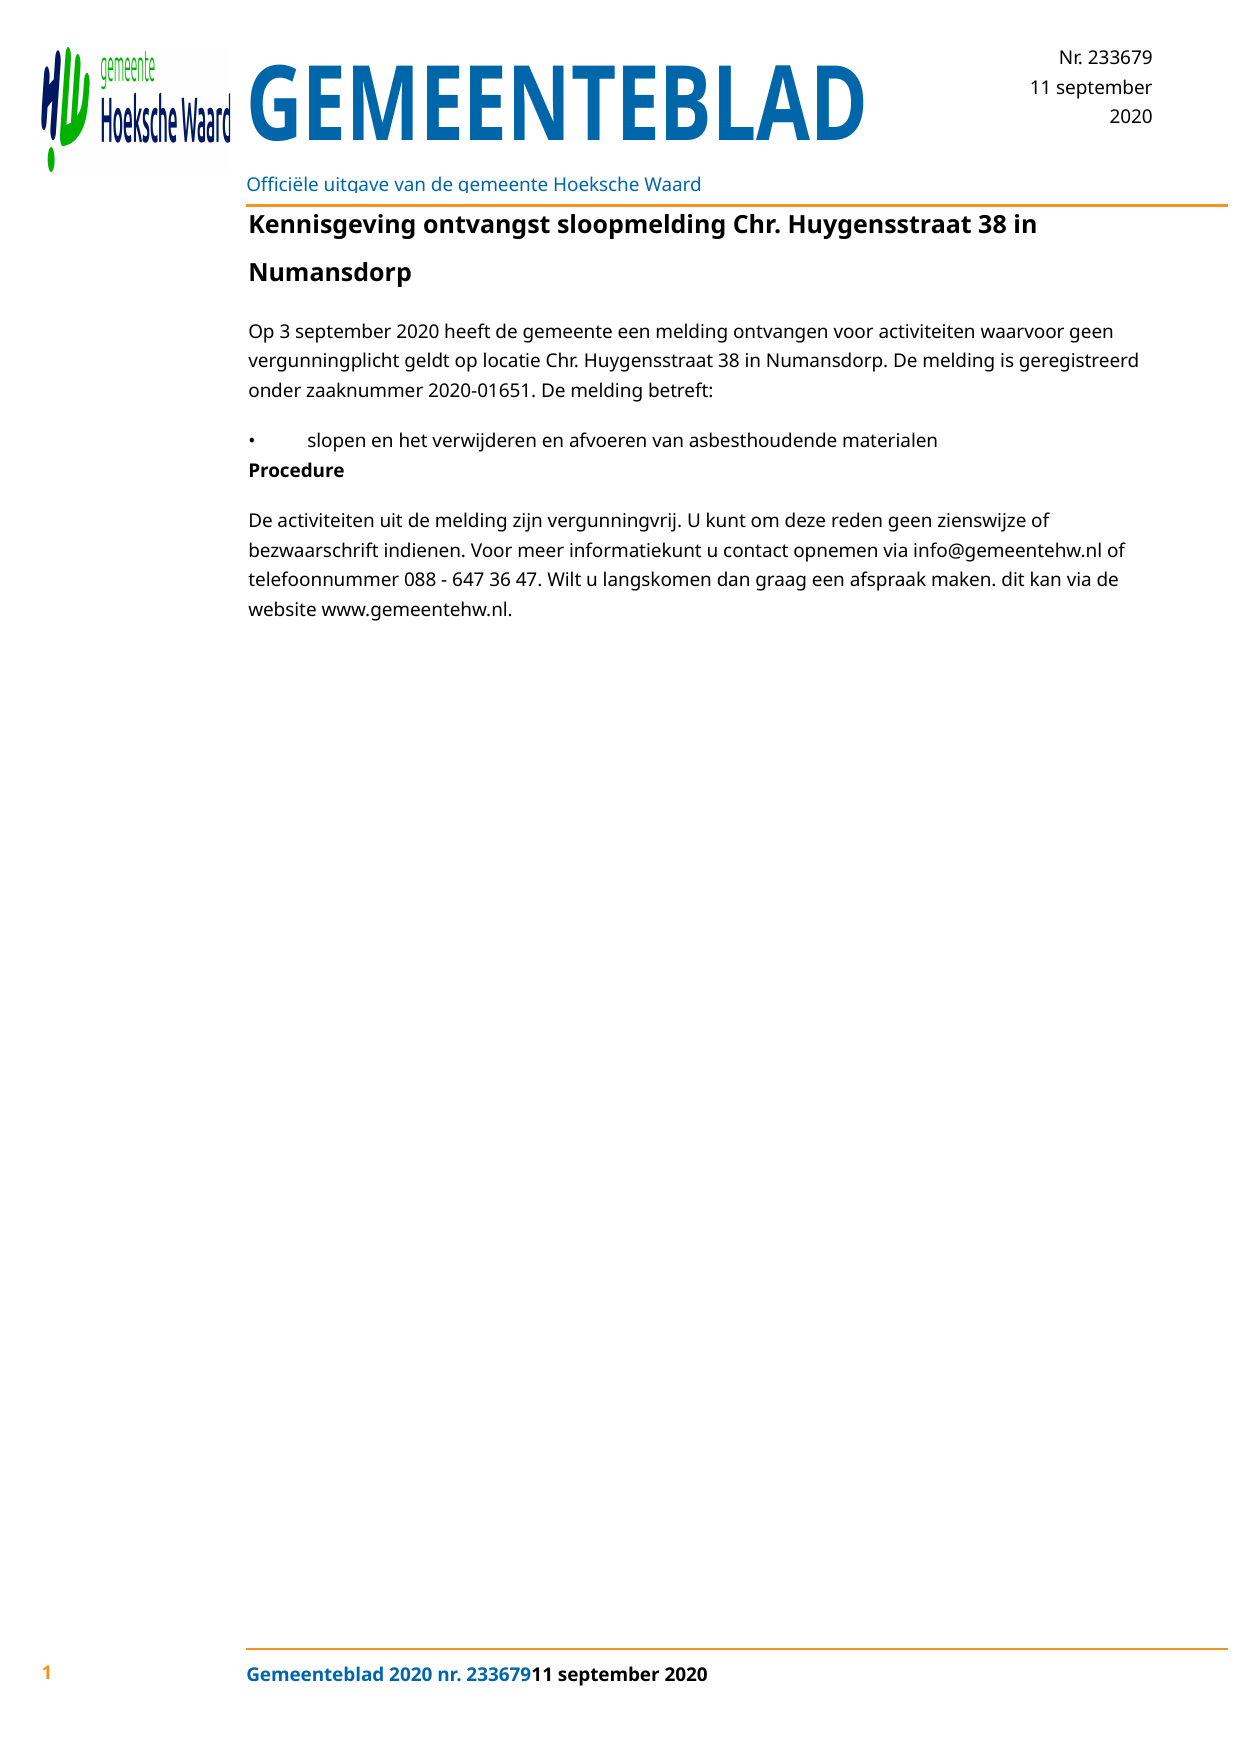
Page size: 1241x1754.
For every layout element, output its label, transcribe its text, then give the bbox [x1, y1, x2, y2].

list slopen en het verwijderen en afvoeren van asbesthoudende materialen [248, 427, 1152, 453]
text Procedure [248, 457, 1152, 483]
picture [41, 47, 231, 172]
text De activiteiten uit de melding zijn vergunningvrij. U kunt om deze reden geen zienswijze of bezwaarschrift indienen. Voor meer informatiekunt u contact opnemen via info@gemeentehw.nl of telefoonnummer 088 - 647 36 47. Wilt u langskomen dan graag een afspraak maken. dit kan via de website www.gemeentehw.nl. [248, 507, 1152, 622]
text Kennisgeving ontvangst sloopmelding Chr. Huygensstraat 38 in Numansdorp [248, 207, 1152, 288]
text Op 3 september 2020 heeft de gemeente een melding ontvangen voor activiteiten waarvoor geen vergunningplicht geldt op locatie Chr. Huygensstraat 38 in Numansdorp. De melding is geregistreerd onder zaaknummer 2020-01651. De melding betreft: [248, 318, 1152, 403]
